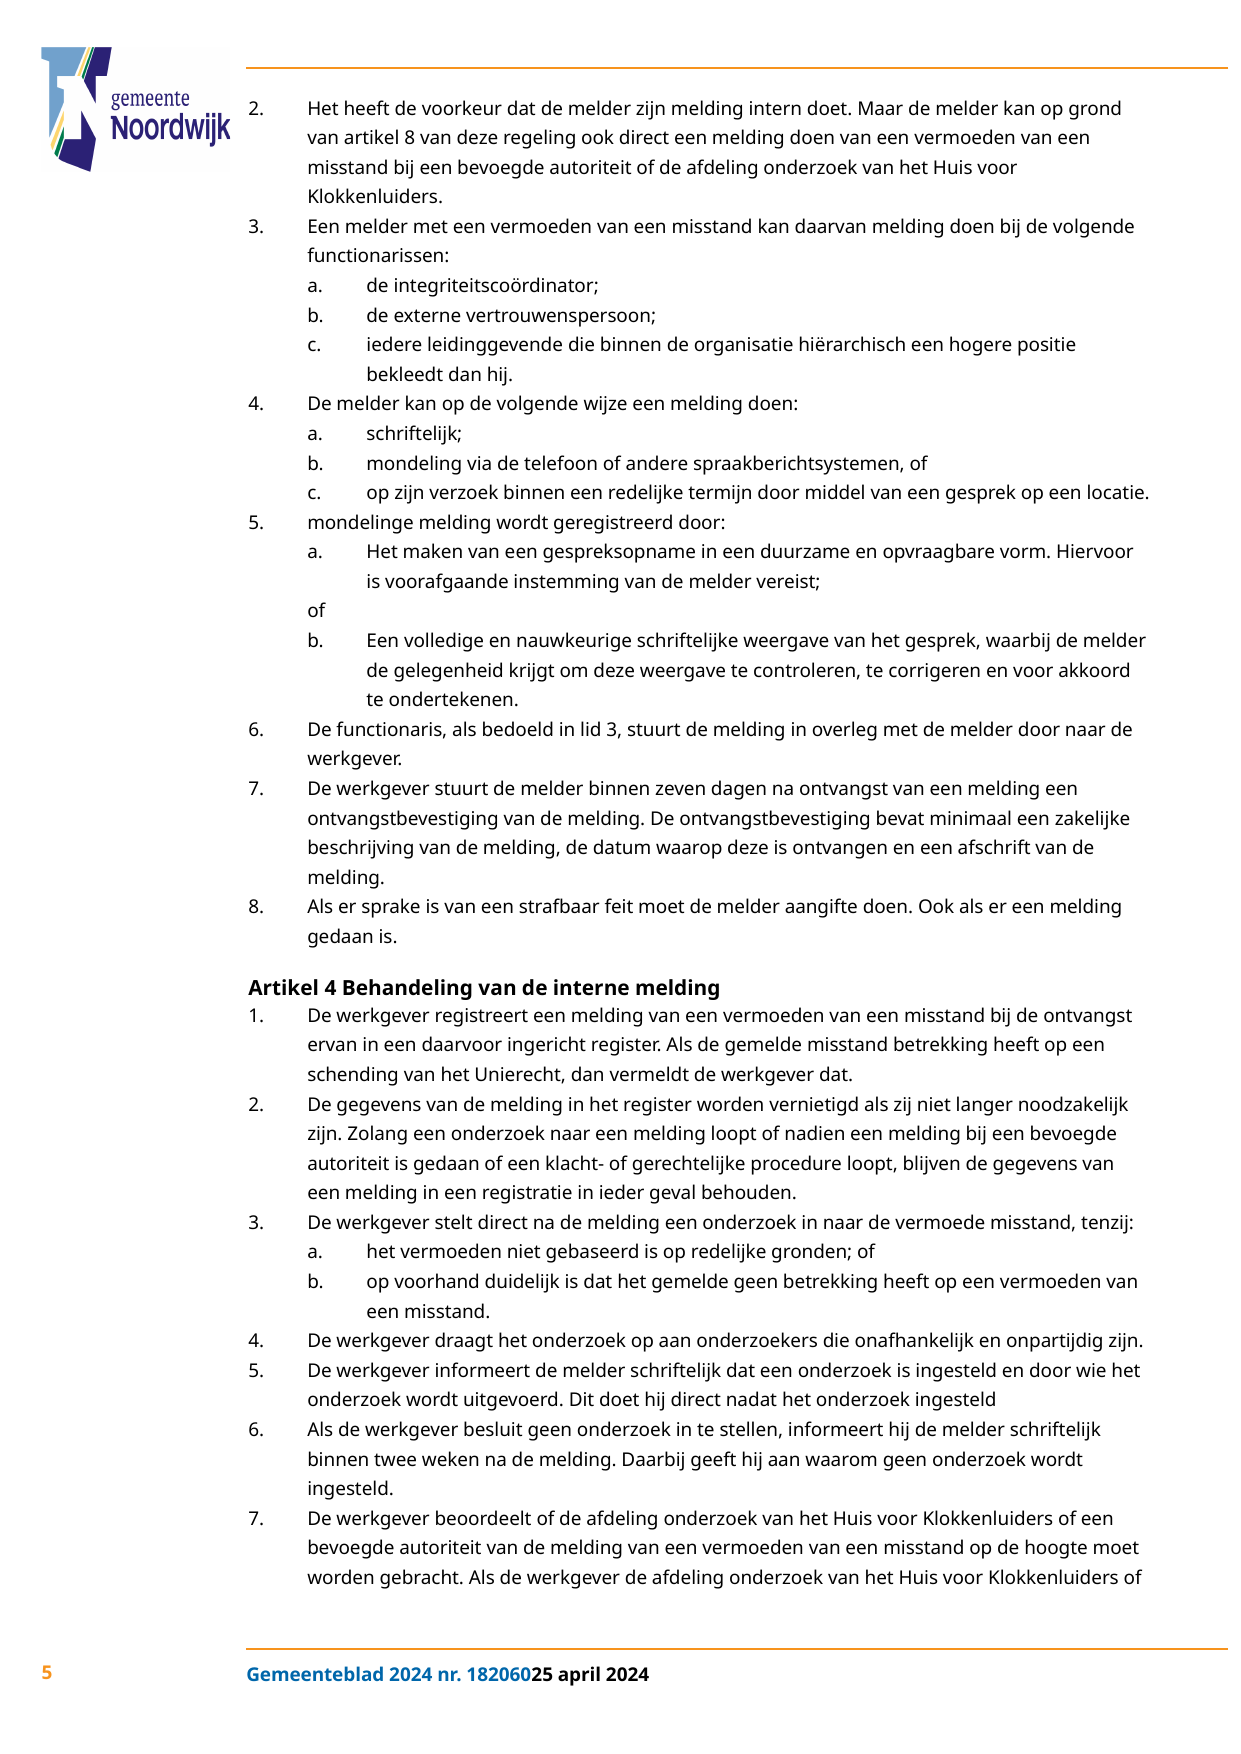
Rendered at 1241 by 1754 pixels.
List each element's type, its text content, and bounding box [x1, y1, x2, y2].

list op voorhand duidelijk is dat het gemelde geen betrekking heeft op een vermoeden van een misstand. [307, 1268, 1152, 1323]
text Artikel 4 Behandeling van de interne melding [248, 973, 1152, 1002]
list De werkgever draagt het onderzoek op aan onderzoekers die onafhankelijk en onpartijdig zijn. [248, 1327, 1152, 1353]
list Als de werkgever besluit geen onderzoek in te stellen, informeert hij de melder schriftelijk binnen twee weken na de melding. Daarbij geeft hij aan waarom geen onderzoek wordt ingesteld. [248, 1416, 1152, 1501]
list Het maken van een gespreksopname in een duurzame en opvraagbare vorm. Hiervoor is voorafgaande instemming van de melder vereist; [307, 538, 1152, 594]
list mondeling via de telefoon of andere spraakberichtsystemen, of [307, 450, 1152, 476]
list De gegevens van de melding in het register worden vernietigd als zij niet langer noodzakelijk zijn. Zolang een onderzoek naar een melding loopt of nadien een melding bij een bevoegde autoriteit is gedaan of een klacht- of gerechtelijke procedure loopt, blijven de gegevens van een melding in een registratie in ieder geval behouden. [248, 1091, 1152, 1205]
list het vermoeden niet gebaseerd is op redelijke gronden; of [307, 1239, 1152, 1264]
picture [41, 47, 231, 172]
list De werkgever informeert de melder schriftelijk dat een onderzoek is ingesteld en door wie het onderzoek wordt uitgevoerd. Dit doet hij direct nadat het onderzoek ingesteld [248, 1357, 1152, 1412]
list De functionaris, als bedoeld in lid 3, stuurt de melding in overleg met de melder door naar de werkgever. [248, 716, 1152, 771]
list de externe vertrouwenspersoon; [307, 302, 1152, 328]
list of [248, 598, 1152, 623]
list mondelinge melding wordt geregistreerd door: [248, 509, 1152, 535]
list iedere leidinggevende die binnen de organisatie hiërarchisch een hogere positie bekleedt dan hij. [307, 331, 1152, 387]
list De werkgever stelt direct na de melding een onderzoek in naar de vermoede misstand, tenzij: [248, 1209, 1152, 1235]
list Een melder met een vermoeden van een misstand kan daarvan melding doen bij de volgende functionarissen: [248, 213, 1152, 268]
list De werkgever beoordeelt of de afdeling onderzoek van het Huis voor Klokkenluiders of een bevoegde autoriteit van de melding van een vermoeden van een misstand op de hoogte moet worden gebracht. Als de werkgever de afdeling onderzoek van het Huis voor Klokkenluiders of [248, 1505, 1152, 1590]
list Het heeft de voorkeur dat de melder zijn melding intern doet. Maar de melder kan op grond van artikel 8 van deze regeling ook direct een melding doen van een vermoeden van een misstand bij een bevoegde autoriteit of de afdeling onderzoek van het Huis voor Klokkenluiders. [248, 95, 1152, 209]
list Als er sprake is van een strafbaar feit moet de melder aangifte doen. Ook als er een melding gedaan is. [248, 893, 1152, 949]
list Een volledige en nauwkeurige schriftelijke weergave van het gesprek, waarbij de melder de gelegenheid krijgt om deze weergave te controleren, te corrigeren en voor akkoord te ondertekenen. [307, 627, 1152, 712]
list de integriteitscoördinator; [307, 272, 1152, 298]
list De werkgever stuurt de melder binnen zeven dagen na ontvangst van een melding een ontvangstbevestiging van de melding. De ontvangstbevestiging bevat minimaal een zakelijke beschrijving van de melding, de datum waarop deze is ontvangen en een afschrift van de melding. [248, 775, 1152, 890]
list De werkgever registreert een melding van een vermoeden van een misstand bij de ontvangst ervan in een daarvoor ingericht register. Als de gemelde misstand betrekking heeft op een schending van het Unierecht, dan vermeldt de werkgever dat. [248, 1002, 1152, 1087]
list schriftelijk; [307, 420, 1152, 446]
list op zijn verzoek binnen een redelijke termijn door middel van een gesprek op een locatie. [307, 479, 1152, 505]
list De melder kan op de volgende wijze een melding doen: [248, 391, 1152, 416]
